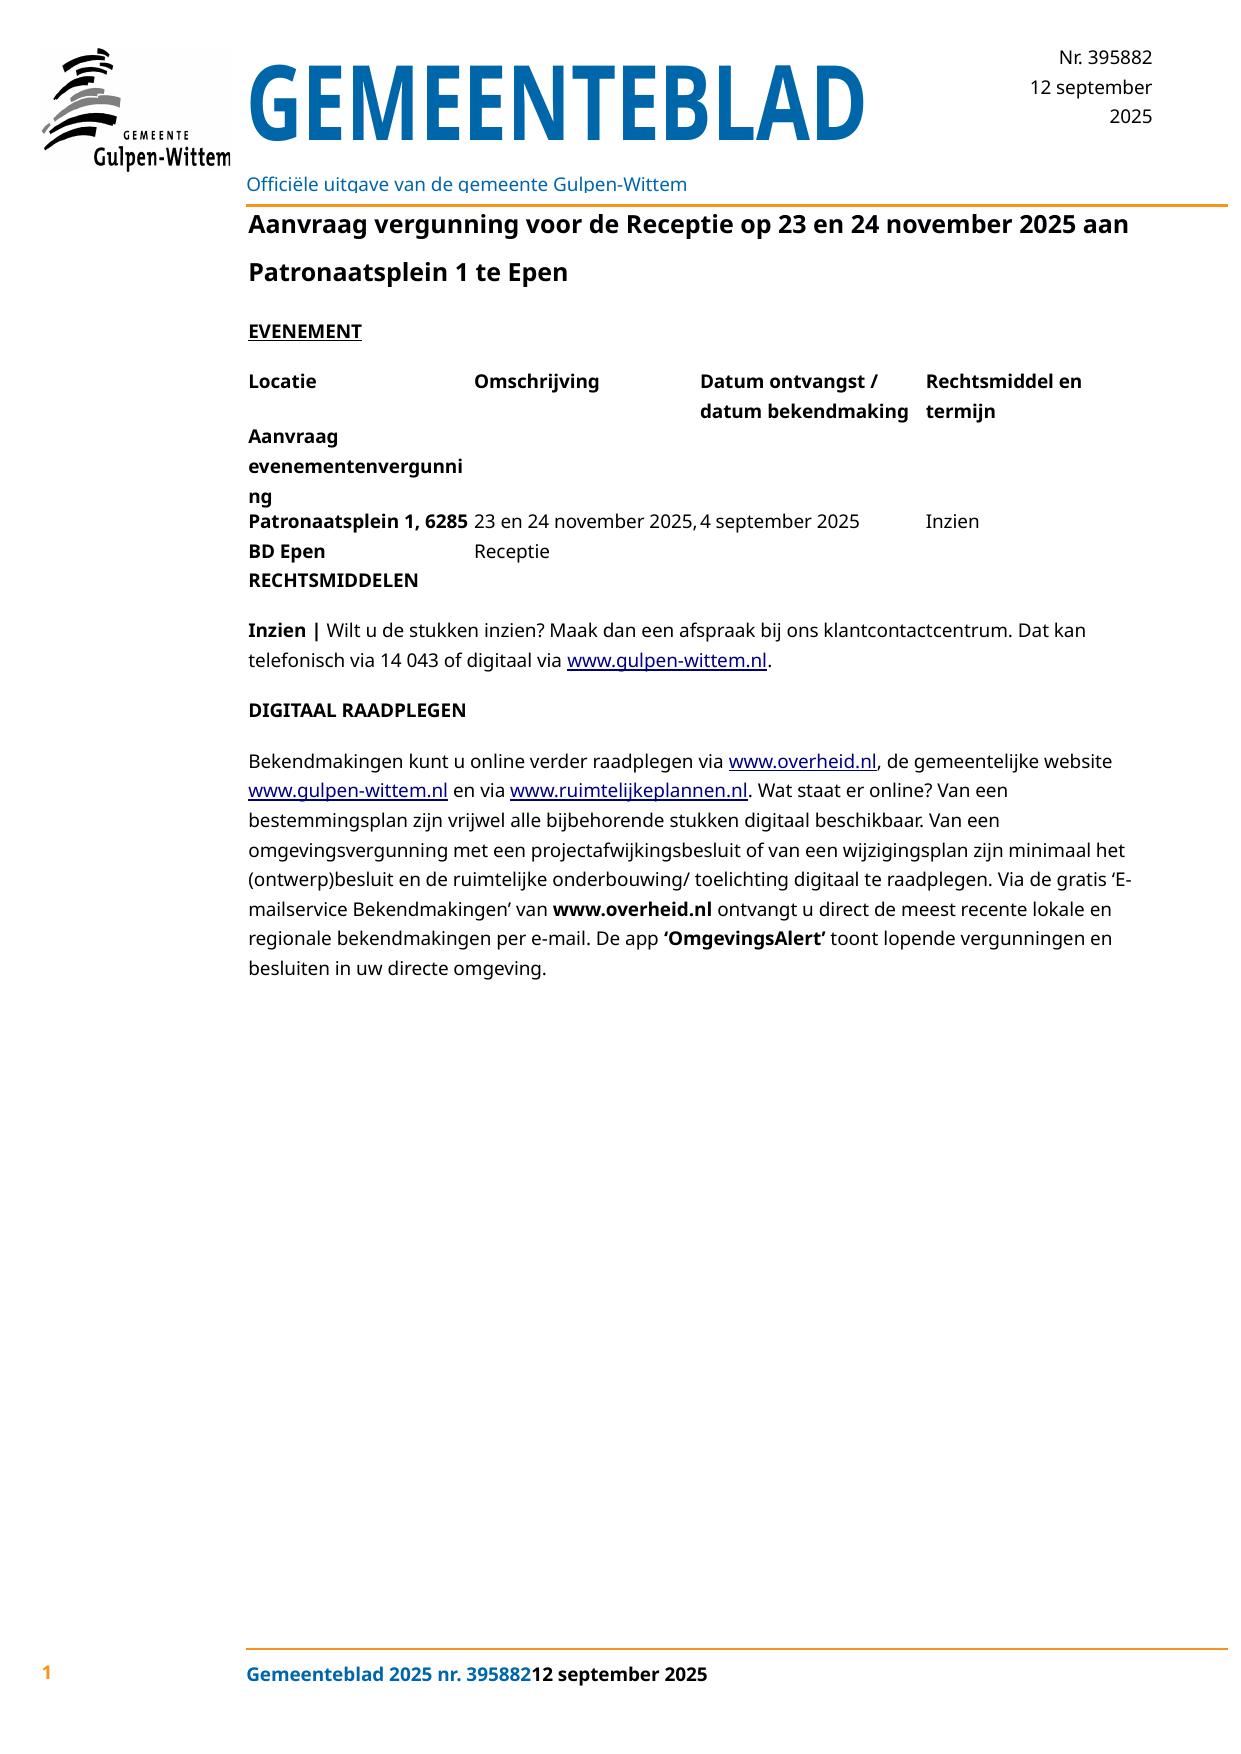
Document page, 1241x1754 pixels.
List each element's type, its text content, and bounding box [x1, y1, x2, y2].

text RECHTSMIDDELEN [248, 567, 1152, 593]
text EVENEMENT [248, 318, 1152, 344]
table_header Locatie [248, 369, 474, 424]
table_cell [700, 424, 926, 509]
table_header Rechtsmiddel en termijn [926, 369, 1152, 424]
table_cell 4 september 2025 [700, 509, 926, 564]
table_cell Patronaatsplein 1, 6285 BD Epen [248, 509, 474, 564]
table_cell [474, 424, 700, 509]
text Bekendmakingen kunt u online verder raadplegen via www.overheid.nl, de gemeentelijke website www.gulpen-wittem.nl en via www.ruimtelijkeplannen.nl. Wat staat er online? Van een bestemmingsplan zijn vrijwel alle bijbehorende stukken digitaal beschikbaar. Van een omgevingsvergunning met een projectafwijkingsbesluit of van een wijzigingsplan zijn minimaal het (ontwerp)besluit en de ruimtelijke onderbouwing/ toelichting digitaal te raadplegen. Via de gratis ‘E-mailservice Bekendmakingen’ van www.overheid.nl ontvangt u direct de meest recente lokale en regionale bekendmakingen per e-mail. De app ‘OmgevingsAlert’ toont lopende vergunningen en besluiten in uw directe omgeving. [248, 748, 1152, 981]
table_cell 23 en 24 november 2025, Receptie [474, 509, 700, 564]
picture [41, 47, 231, 172]
table_cell Aanvraag evenementenvergunning [248, 424, 474, 509]
text DIGITAAL RAADPLEGEN [248, 698, 1152, 723]
table_cell Inzien [926, 509, 1152, 564]
text Inzien | Wilt u de stukken inzien? Maak dan een afspraak bij ons klantcontactcentrum. Dat kan telefonisch via 14 043 of digitaal via www.gulpen-wittem.nl. [248, 618, 1152, 673]
table_header Datum ontvangst / datum bekendmaking [700, 369, 926, 424]
text Aanvraag vergunning voor de Receptie op 23 en 24 november 2025 aan Patronaatsplein 1 te Epen [248, 207, 1152, 288]
table_header Omschrijving [474, 369, 700, 424]
table_cell [926, 424, 1152, 509]
